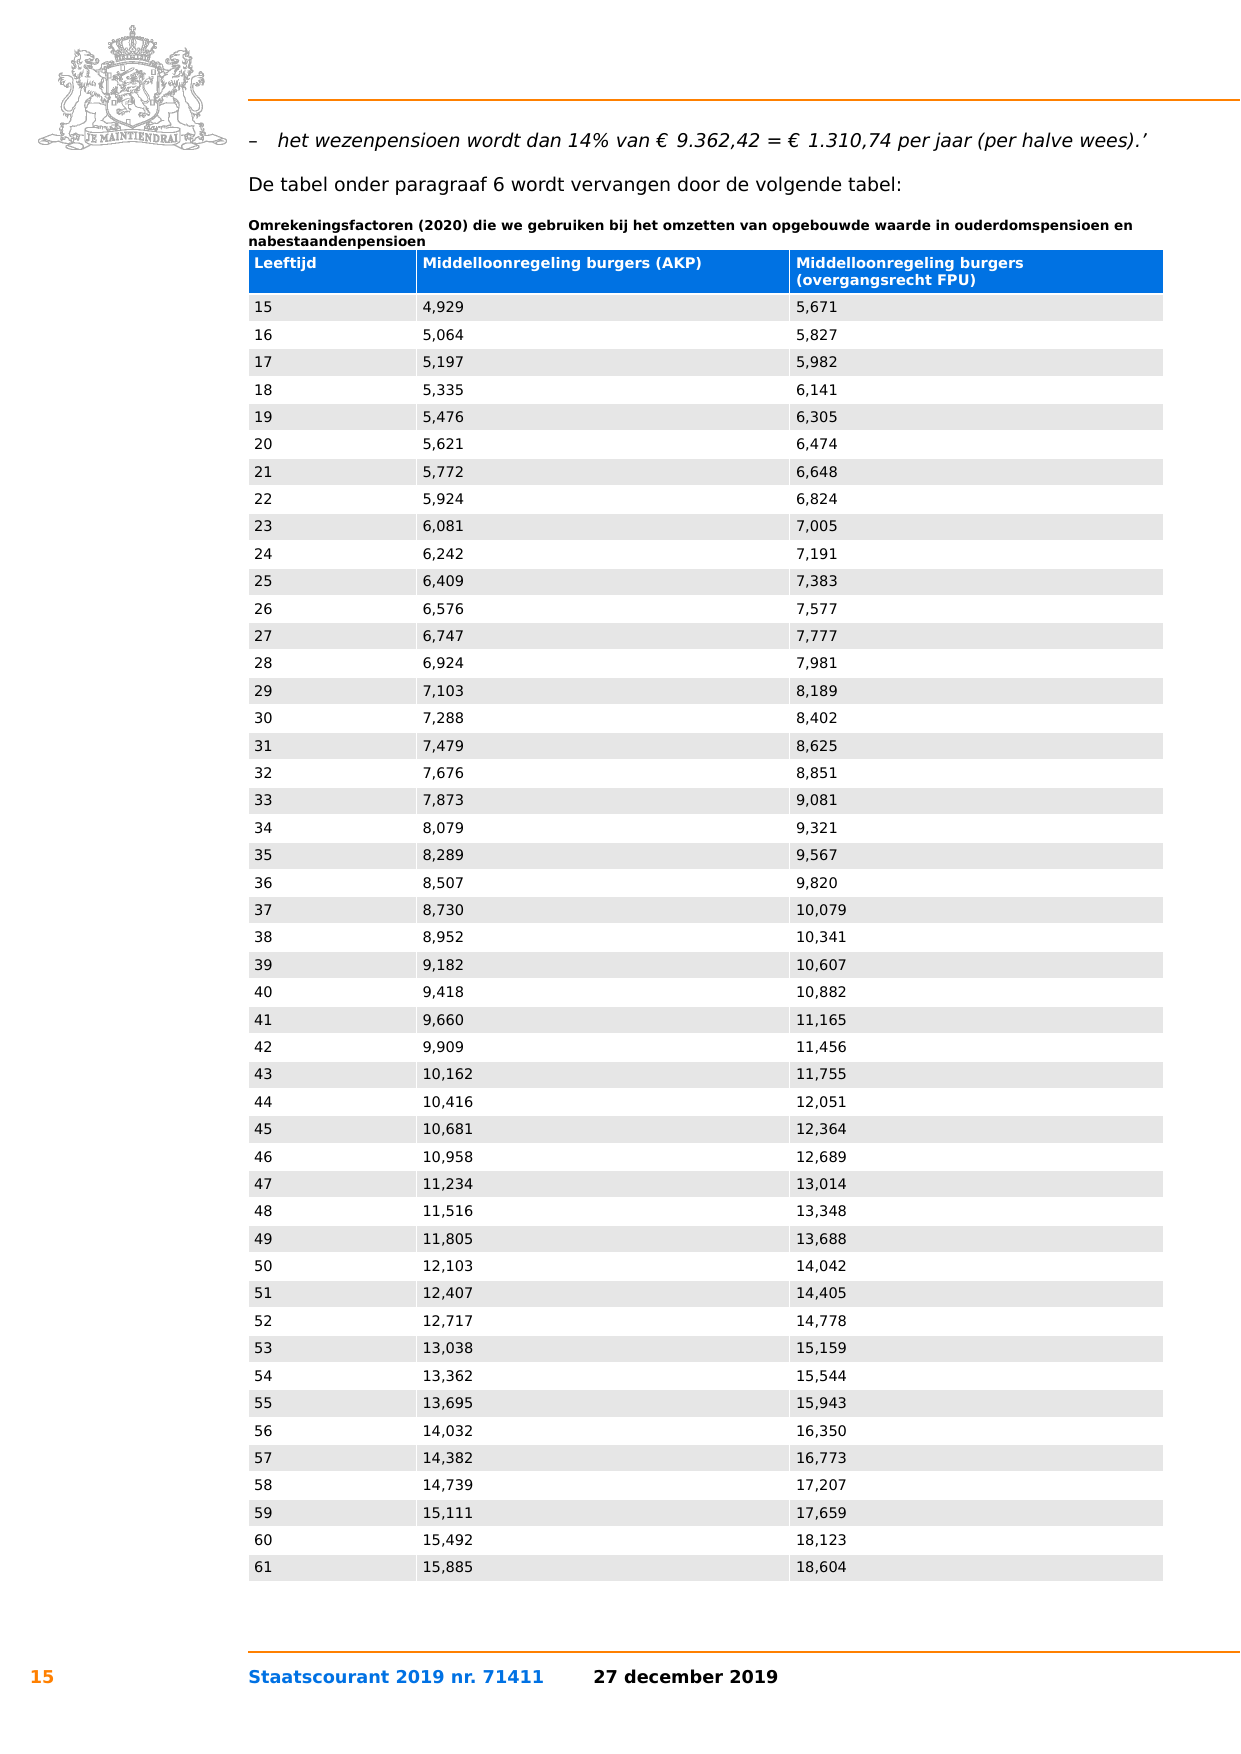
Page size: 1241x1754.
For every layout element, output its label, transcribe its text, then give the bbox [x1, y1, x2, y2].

table_cell 5,335 [417, 377, 789, 403]
table_cell 8,289 [417, 843, 789, 869]
table_cell 15,111 [417, 1500, 789, 1526]
table_cell 36 [249, 870, 416, 896]
table_cell 14,405 [790, 1281, 1163, 1307]
table_cell 6,576 [417, 596, 789, 622]
table_cell 6,747 [417, 623, 789, 649]
text – het wezenpensioen wordt dan 14% van € 9.362,42 = € 1.310,74 per jaar (per halve wees).’ [248, 130, 1163, 152]
table_cell 16,773 [790, 1445, 1163, 1471]
table_cell 25 [249, 569, 416, 595]
table_cell 5,772 [417, 459, 789, 485]
table_cell 7,676 [417, 760, 789, 787]
table_cell 15 [249, 295, 416, 321]
table_cell 15,159 [790, 1336, 1163, 1362]
table_cell 57 [249, 1445, 416, 1471]
table_cell 5,924 [417, 486, 789, 513]
table_cell 13,695 [417, 1390, 789, 1417]
table_cell 9,820 [790, 870, 1163, 896]
table_cell 8,851 [790, 760, 1163, 787]
table_cell 10,162 [417, 1062, 789, 1088]
table_cell 52 [249, 1308, 416, 1334]
table_cell 7,288 [417, 705, 789, 732]
table_cell 6,648 [790, 459, 1163, 485]
table_cell 6,474 [790, 431, 1163, 458]
table_cell 10,079 [790, 897, 1163, 923]
table_cell 56 [249, 1418, 416, 1444]
table_cell 7,479 [417, 733, 789, 759]
table_cell 8,952 [417, 925, 789, 951]
table_cell 33 [249, 788, 416, 814]
table_cell 38 [249, 925, 416, 951]
table_cell 12,051 [790, 1089, 1163, 1115]
table_cell 44 [249, 1089, 416, 1115]
table_cell 5,982 [790, 349, 1163, 376]
table_cell 23 [249, 514, 416, 540]
table_cell 10,681 [417, 1116, 789, 1143]
table_cell 54 [249, 1363, 416, 1389]
table_cell 41 [249, 1007, 416, 1033]
table_cell 19 [249, 404, 416, 430]
table_cell 5,197 [417, 349, 789, 376]
table_cell 5,671 [790, 295, 1163, 321]
table_cell 6,242 [417, 541, 789, 567]
table_cell 39 [249, 952, 416, 978]
table_cell 8,507 [417, 870, 789, 896]
table_cell 35 [249, 843, 416, 869]
table_cell 59 [249, 1500, 416, 1526]
table_cell 9,418 [417, 979, 789, 1006]
table_cell 8,730 [417, 897, 789, 923]
table_cell 15,492 [417, 1527, 789, 1554]
table_cell 21 [249, 459, 416, 485]
table_cell 7,191 [790, 541, 1163, 567]
table_cell 8,625 [790, 733, 1163, 759]
table_cell 5,827 [790, 322, 1163, 348]
table_cell 55 [249, 1390, 416, 1417]
table_cell 17,207 [790, 1473, 1163, 1499]
table_cell 14,778 [790, 1308, 1163, 1334]
table_cell 6,824 [790, 486, 1163, 513]
table_cell 18,604 [790, 1555, 1163, 1581]
table_cell 5,476 [417, 404, 789, 430]
table_cell 10,341 [790, 925, 1163, 951]
table_cell 13,688 [790, 1226, 1163, 1252]
table_cell 18,123 [790, 1527, 1163, 1554]
table_cell 9,909 [417, 1034, 789, 1061]
table_cell 30 [249, 705, 416, 732]
table_cell 6,924 [417, 651, 789, 677]
table_cell 13,038 [417, 1336, 789, 1362]
table_cell 9,182 [417, 952, 789, 978]
table_cell 40 [249, 979, 416, 1006]
table_cell 7,005 [790, 514, 1163, 540]
table_cell 27 [249, 623, 416, 649]
table_cell 10,958 [417, 1144, 789, 1170]
table_cell 13,348 [790, 1199, 1163, 1225]
table_cell 28 [249, 651, 416, 677]
table_cell 6,141 [790, 377, 1163, 403]
table_cell 12,364 [790, 1116, 1163, 1143]
table_cell 7,577 [790, 596, 1163, 622]
table_cell Middelloonregeling burgers (AKP) [417, 250, 789, 293]
table_cell 45 [249, 1116, 416, 1143]
table_cell 31 [249, 733, 416, 759]
table_cell 47 [249, 1171, 416, 1197]
table_cell 50 [249, 1253, 416, 1280]
table_cell 7,383 [790, 569, 1163, 595]
table_cell 11,456 [790, 1034, 1163, 1061]
table_cell 11,165 [790, 1007, 1163, 1033]
table_cell 48 [249, 1199, 416, 1225]
table_header Omrekeningsfactoren (2020) die we gebruiken bij het omzetten van opgebouwde waarde in ouderdomspensioen en nabestaandenpensioen [248, 218, 1163, 249]
table_cell 24 [249, 541, 416, 567]
table_cell 15,943 [790, 1390, 1163, 1417]
table_cell 46 [249, 1144, 416, 1170]
table_cell Middelloonregeling burgers (overgangsrecht FPU) [790, 250, 1163, 293]
table_cell 32 [249, 760, 416, 787]
table_cell 8,079 [417, 815, 789, 841]
table_cell 29 [249, 678, 416, 704]
table_cell 34 [249, 815, 416, 841]
table_cell 58 [249, 1473, 416, 1499]
table_cell 60 [249, 1527, 416, 1554]
table_cell 13,362 [417, 1363, 789, 1389]
table_cell 10,416 [417, 1089, 789, 1115]
table_cell 11,234 [417, 1171, 789, 1197]
table_cell 17,659 [790, 1500, 1163, 1526]
table_cell 20 [249, 431, 416, 458]
table_cell 42 [249, 1034, 416, 1061]
table_cell 11,516 [417, 1199, 789, 1225]
table_cell 7,873 [417, 788, 789, 814]
table_cell 11,805 [417, 1226, 789, 1252]
table_cell 12,407 [417, 1281, 789, 1307]
table_cell 51 [249, 1281, 416, 1307]
table_cell 9,321 [790, 815, 1163, 841]
table_cell 6,305 [790, 404, 1163, 430]
table_cell 14,382 [417, 1445, 789, 1471]
table_cell 12,103 [417, 1253, 789, 1280]
table_cell Leeftijd [249, 250, 416, 293]
table_cell 14,032 [417, 1418, 789, 1444]
table_cell 14,042 [790, 1253, 1163, 1280]
table_cell 15,885 [417, 1555, 789, 1581]
table_cell 9,567 [790, 843, 1163, 869]
table_cell 6,409 [417, 569, 789, 595]
table_cell 53 [249, 1336, 416, 1362]
table_cell 7,777 [790, 623, 1163, 649]
table_cell 18 [249, 377, 416, 403]
table_cell 61 [249, 1555, 416, 1581]
table_cell 49 [249, 1226, 416, 1252]
table_cell 10,607 [790, 952, 1163, 978]
table_cell 14,739 [417, 1473, 789, 1499]
table_cell 6,081 [417, 514, 789, 540]
table_cell 22 [249, 486, 416, 513]
table_cell 16 [249, 322, 416, 348]
table_cell 10,882 [790, 979, 1163, 1006]
table_cell 12,717 [417, 1308, 789, 1334]
table_cell 8,189 [790, 678, 1163, 704]
table_cell 8,402 [790, 705, 1163, 732]
picture [38, 25, 227, 150]
table_cell 7,981 [790, 651, 1163, 677]
table_cell 43 [249, 1062, 416, 1088]
table_cell 13,014 [790, 1171, 1163, 1197]
table_cell 16,350 [790, 1418, 1163, 1444]
table_cell 9,660 [417, 1007, 789, 1033]
table_cell 37 [249, 897, 416, 923]
table_cell 11,755 [790, 1062, 1163, 1088]
text De tabel onder paragraaf 6 wordt vervangen door de volgende tabel: [248, 174, 1163, 196]
table_cell 26 [249, 596, 416, 622]
table_cell 5,064 [417, 322, 789, 348]
table_cell 12,689 [790, 1144, 1163, 1170]
table_cell 5,621 [417, 431, 789, 458]
table_cell 4,929 [417, 295, 789, 321]
table_cell 17 [249, 349, 416, 376]
table_cell 9,081 [790, 788, 1163, 814]
table_cell 15,544 [790, 1363, 1163, 1389]
table_cell 7,103 [417, 678, 789, 704]
